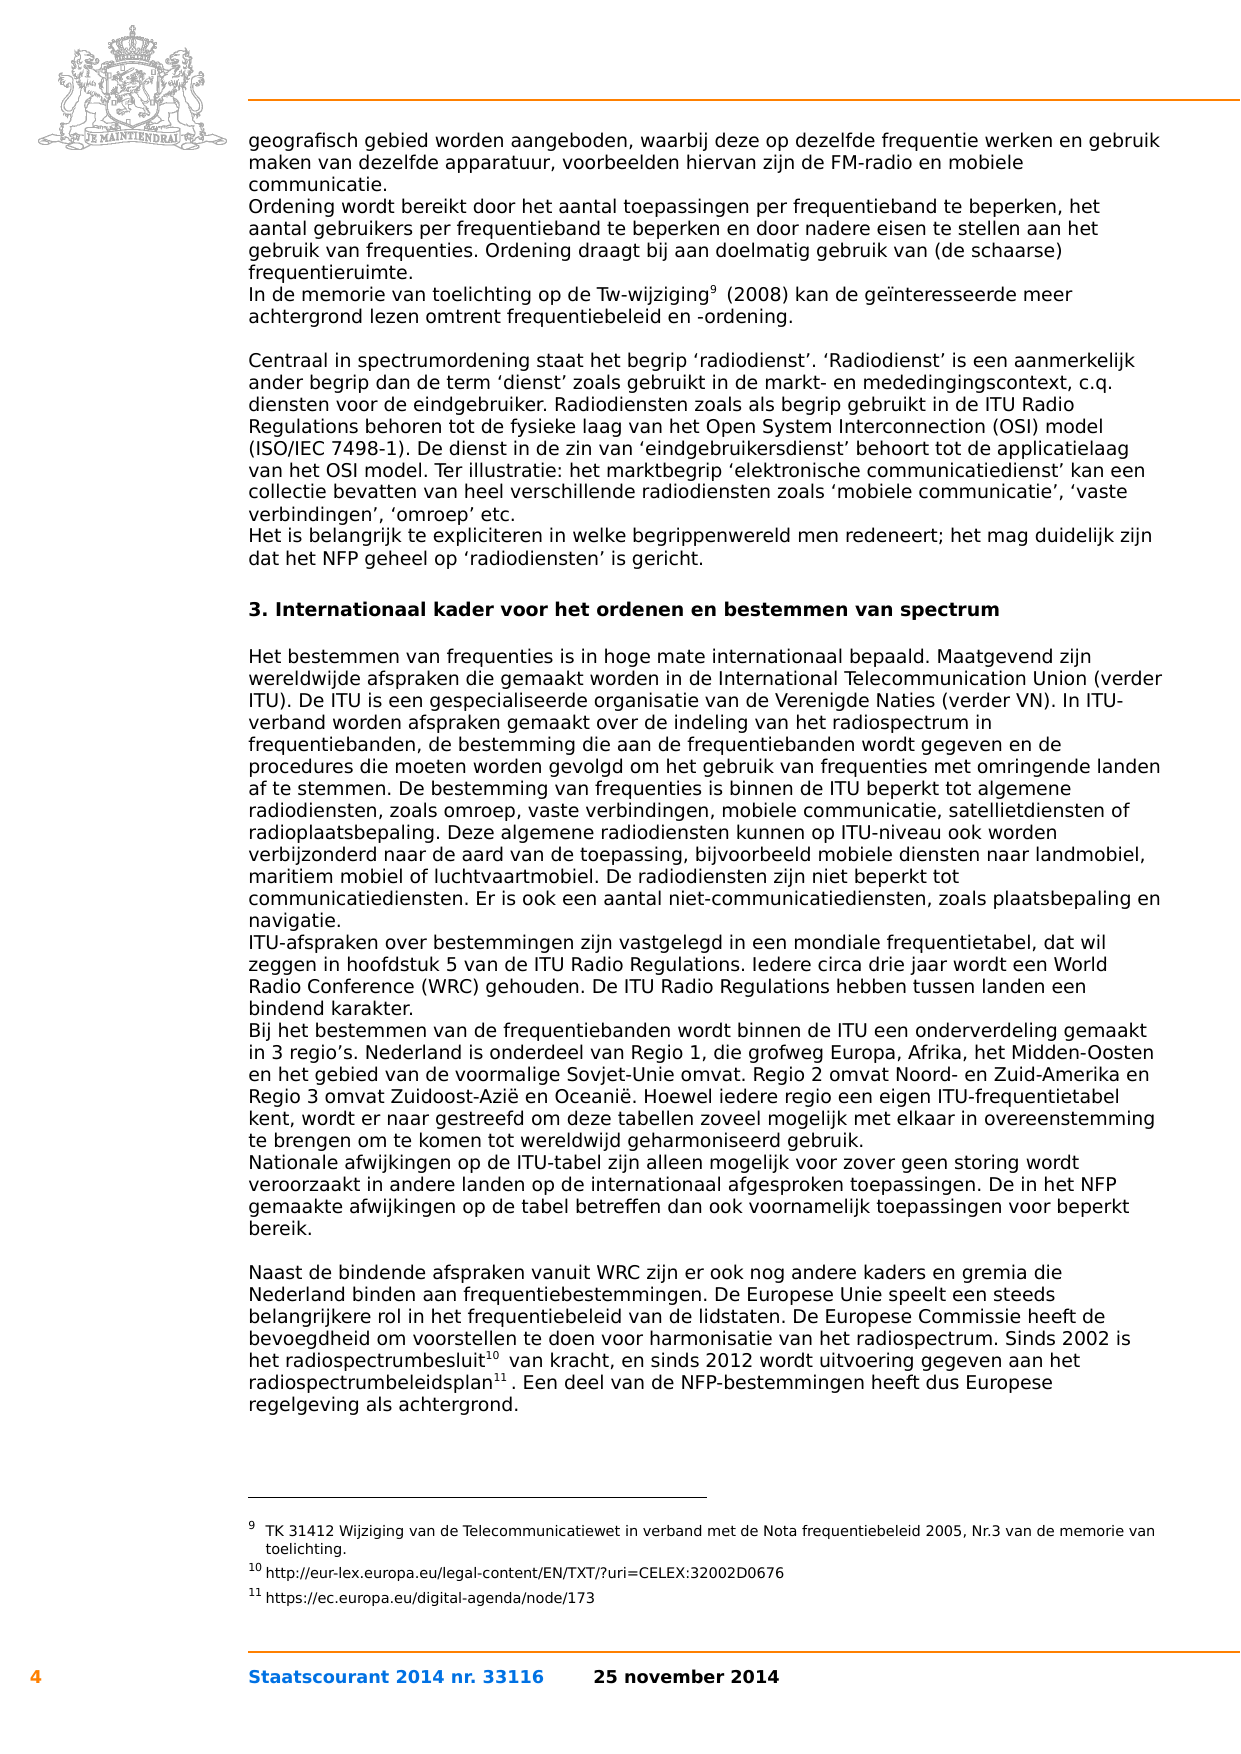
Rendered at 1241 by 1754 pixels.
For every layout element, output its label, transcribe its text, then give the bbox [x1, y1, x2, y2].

text Bij het bestemmen van de frequentiebanden wordt binnen de ITU een onderverdeling gemaakt in 3 regio’s. Nederland is onderdeel van Regio 1, die grofweg Europa, Afrika, het Midden-Oosten en het gebied van de voormalige Sovjet-Unie omvat. Regio 2 omvat Noord- en Zuid-Amerika en Regio 3 omvat Zuidoost-Azië en Oceanië. Hoewel iedere regio een eigen ITU-frequentietabel kent, wordt er naar gestreefd om deze tabellen zoveel mogelijk met elkaar in overeenstemming te brengen om te komen tot wereldwijd geharmoniseerd gebruik. [248, 1020, 1163, 1152]
text Nationale afwijkingen op de ITU-tabel zijn alleen mogelijk voor zover geen storing wordt veroorzaakt in andere landen op de internationaal afgesproken toepassingen. De in het NFP gemaakte afwijkingen op de tabel betreffen dan ook voornamelijk toepassingen voor beperkt bereik. [248, 1152, 1163, 1240]
subtitle 3. Internationaal kader voor het ordenen en bestemmen van spectrum [248, 599, 1163, 621]
text geografisch gebied worden aangeboden, waarbij deze op dezelfde frequentie werken en gebruik maken van dezelfde apparatuur, voorbeelden hiervan zijn de FM-radio en mobiele communicatie. [248, 130, 1163, 196]
text Centraal in spectrumordening staat het begrip ‘radiodienst’. ‘Radiodienst’ is een aanmerkelijk ander begrip dan de term ‘dienst’ zoals gebruikt in de markt- en mededingingscontext, c.q. diensten voor de eindgebruiker. Radiodiensten zoals als begrip gebruikt in de ITU Radio Regulations behoren tot de fysieke laag van het Open System Interconnection (OSI) model (ISO/IEC 7498-1). De dienst in de zin van ‘eindgebruikersdienst’ behoort tot de applicatielaag van het OSI model. Ter illustratie: het marktbegrip ‘elektronische communicatiedienst’ kan een collectie bevatten van heel verschillende radiodiensten zoals ‘mobiele communicatie’, ‘vaste verbindingen’, ‘omroep’ etc. [248, 349, 1163, 525]
text https://ec.europa.eu/digital-agenda/node/173 [248, 1586, 1163, 1608]
text Het is belangrijk te expliciteren in welke begrippenwereld men redeneert; het mag duidelijk zijn dat het NFP geheel op ‘radiodiensten’ is gericht. [248, 525, 1163, 569]
picture [38, 25, 227, 150]
text http://eur-lex.europa.eu/legal-content/EN/TXT/?uri=CELEX:32002D0676 [248, 1561, 1163, 1583]
text TK 31412 Wijziging van de Telecommunicatiewet in verband met de Nota frequentiebeleid 2005, Nr.3 van de memorie van toelichting. [248, 1519, 1163, 1558]
text Ordening wordt bereikt door het aantal toepassingen per frequentieband te beperken, het aantal gebruikers per frequentieband te beperken en door nadere eisen te stellen aan het gebruik van frequenties. Ordening draagt bij aan doelmatig gebruik van (de schaarse) frequentieruimte. [248, 196, 1163, 284]
text Het bestemmen van frequenties is in hoge mate internationaal bepaald. Maatgevend zijn wereldwijde afspraken die gemaakt worden in de International Telecommunication Union (verder ITU). De ITU is een gespecialiseerde organisatie van de Verenigde Naties (verder VN). In ITU-verband worden afspraken gemaakt over de indeling van het radiospectrum in frequentiebanden, de bestemming die aan de frequentiebanden wordt gegeven en de procedures die moeten worden gevolgd om het gebruik van frequenties met omringende landen af te stemmen. De bestemming van frequenties is binnen de ITU beperkt tot algemene radiodiensten, zoals omroep, vaste verbindingen, mobiele communicatie, satellietdiensten of radioplaatsbepaling. Deze algemene radiodiensten kunnen op ITU-niveau ook worden verbijzonderd naar de aard van de toepassing, bijvoorbeeld mobiele diensten naar landmobiel, maritiem mobiel of luchtvaartmobiel. De radiodiensten zijn niet beperkt tot communicatiediensten. Er is ook een aantal niet-communicatiediensten, zoals plaatsbepaling en navigatie. [248, 646, 1163, 932]
text ITU-afspraken over bestemmingen zijn vastgelegd in een mondiale frequentietabel, dat wil zeggen in hoofdstuk 5 van de ITU Radio Regulations. Iedere circa drie jaar wordt een World Radio Conference (WRC) gehouden. De ITU Radio Regulations hebben tussen landen een bindend karakter. [248, 932, 1163, 1020]
text Naast de bindende afspraken vanuit WRC zijn er ook nog andere kaders en gremia die Nederland binden aan frequentiebestemmingen. De Europese Unie speelt een steeds belangrijkere rol in het frequentiebeleid van de lidstaten. De Europese Commissie heeft de bevoegdheid om voorstellen te doen voor harmonisatie van het radiospectrum. Sinds 2002 is het radiospectrumbesluit van kracht, en sinds 2012 wordt uitvoering gegeven aan het radiospectrumbeleidsplan. Een deel van de NFP-bestemmingen heeft dus Europese regelgeving als achtergrond. [248, 1262, 1163, 1416]
text In de memorie van toelichting op de Tw-wijziging (2008) kan de geïnteresseerde meer achtergrond lezen omtrent frequentiebeleid en -ordening. [248, 284, 1163, 328]
